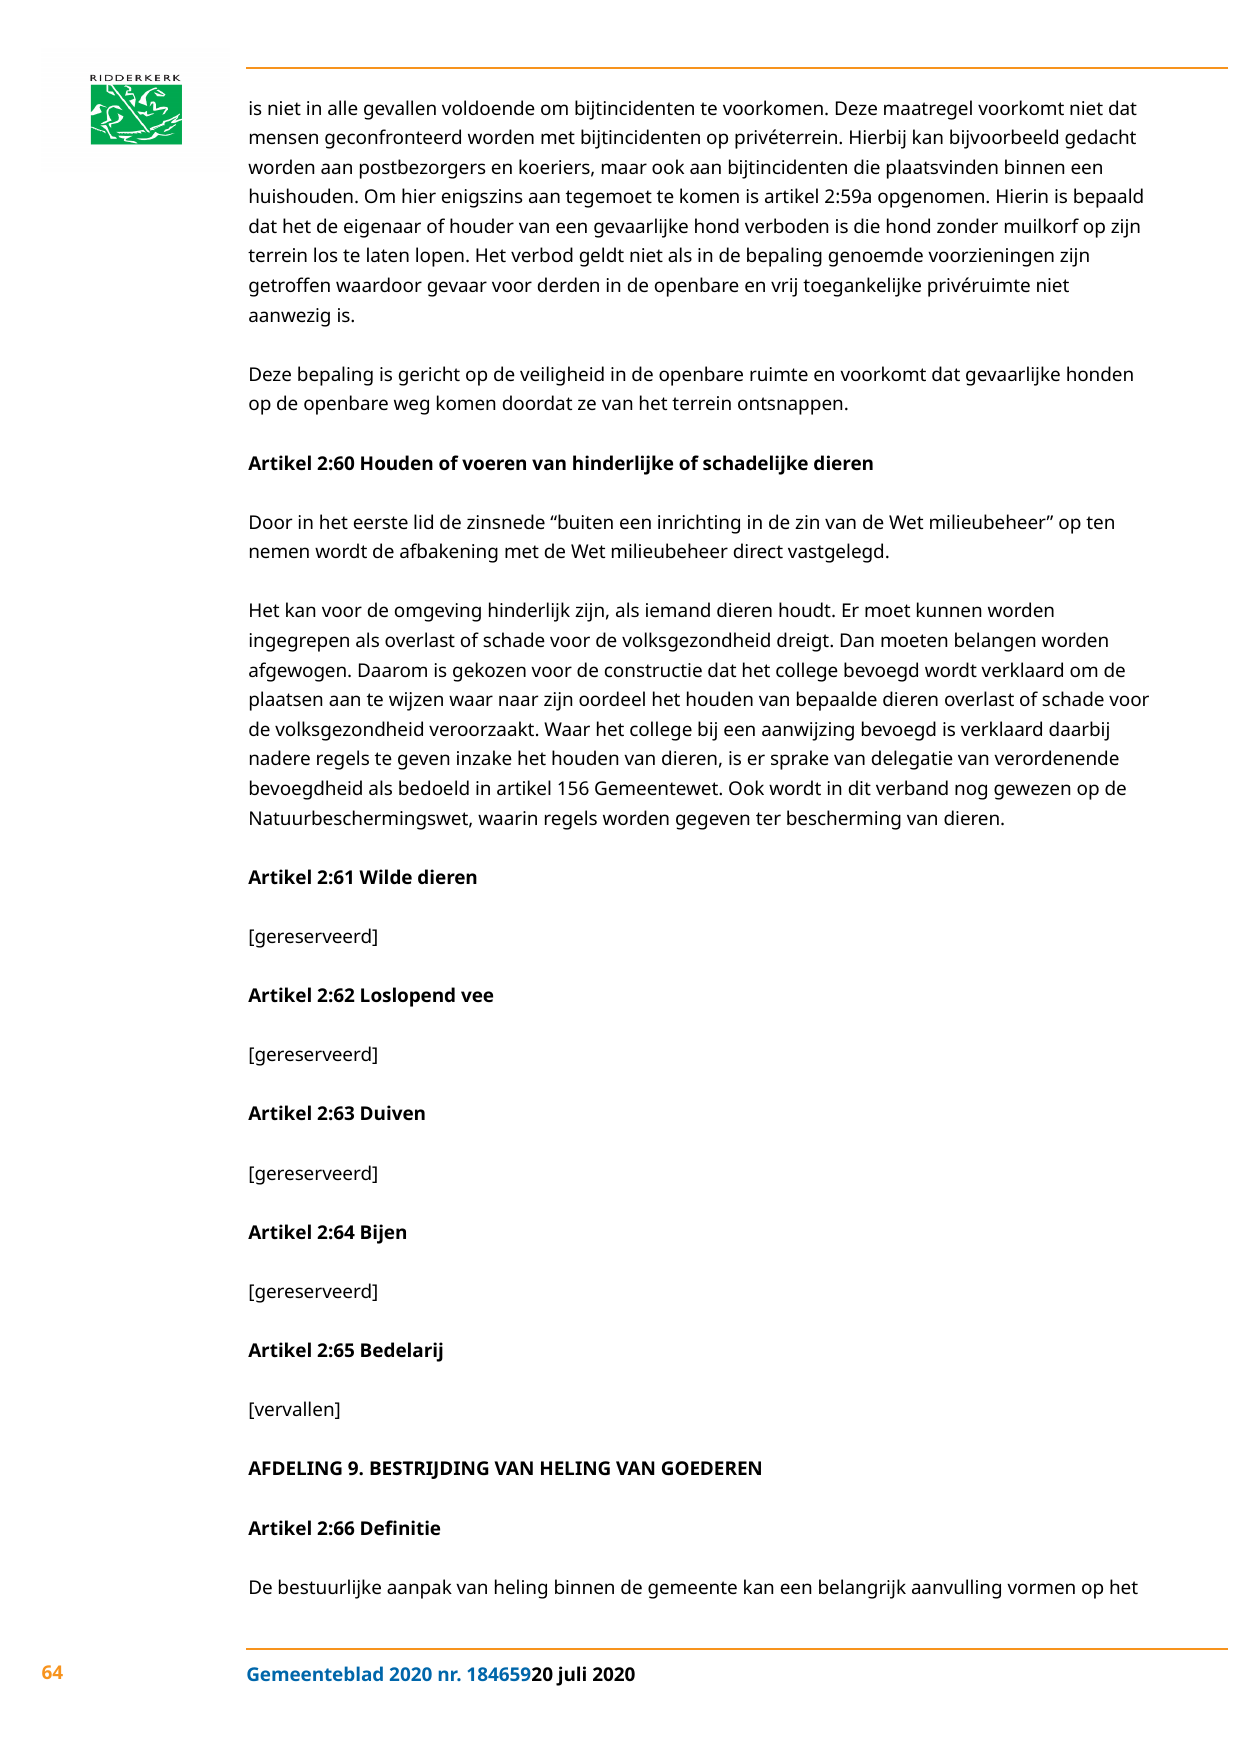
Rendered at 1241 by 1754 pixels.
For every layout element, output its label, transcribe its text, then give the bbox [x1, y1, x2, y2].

text [vervallen] [248, 1396, 1152, 1422]
text De bestuurlijke aanpak van heling binnen de gemeente kan een belangrijk aanvulling vormen op het [248, 1574, 1152, 1600]
text Artikel 2:60 Houden of voeren van hinderlijke of schadelijke dieren [248, 450, 1152, 476]
text is niet in alle gevallen voldoende om bijtincidenten te voorkomen. Deze maatregel voorkomt niet dat mensen geconfronteerd worden met bijtincidenten op privéterrein. Hierbij kan bijvoorbeeld gedacht worden aan postbezorgers en koeriers, maar ook aan bijtincidenten die plaatsvinden binnen een huishouden. Om hier enigszins aan tegemoet te komen is artikel 2:59a opgenomen. Hierin is bepaald dat het de eigenaar of houder van een gevaarlijke hond verboden is die hond zonder muilkorf op zijn terrein los te laten lopen. Het verbod geldt niet als in de bepaling genoemde voorzieningen zijn getroffen waardoor gevaar voor derden in de openbare en vrij toegankelijke privéruimte niet aanwezig is. [248, 95, 1152, 328]
text [gereserveerd] [248, 1160, 1152, 1186]
text Artikel 2:64 Bijen [248, 1219, 1152, 1245]
text Het kan voor de omgeving hinderlijk zijn, als iemand dieren houdt. Er moet kunnen worden ingegrepen als overlast of schade voor de volksgezondheid dreigt. Dan moeten belangen worden afgewogen. Daarom is gekozen voor de constructie dat het college bevoegd wordt verklaard om de plaatsen aan te wijzen waar naar zijn oordeel het houden van bepaalde dieren overlast of schade voor de volksgezondheid veroorzaakt. Waar het college bij een aanwijzing bevoegd is verklaard daarbij nadere regels te geven inzake het houden van dieren, is er sprake van delegatie van verordenende bevoegdheid als bedoeld in artikel 156 Gemeentewet. Ook wordt in dit verband nog gewezen op de Natuurbeschermingswet, waarin regels worden gegeven ter bescherming van dieren. [248, 598, 1152, 831]
text [gereserveerd] [248, 1041, 1152, 1067]
text Artikel 2:61 Wilde dieren [248, 864, 1152, 890]
text Artikel 2:66 Definitie [248, 1515, 1152, 1541]
text [gereserveerd] [248, 923, 1152, 949]
text Deze bepaling is gericht op de veiligheid in de openbare ruimte en voorkomt dat gevaarlijke honden op de openbare weg komen doordat ze van het terrein ontsnappen. [248, 361, 1152, 416]
text Artikel 2:63 Duiven [248, 1101, 1152, 1126]
text Artikel 2:62 Loslopend vee [248, 982, 1152, 1008]
text Artikel 2:65 Bedelarij [248, 1337, 1152, 1363]
text [gereserveerd] [248, 1278, 1152, 1304]
text AFDELING 9. BESTRIJDING VAN HELING VAN GOEDEREN [248, 1456, 1152, 1481]
text Door in het eerste lid de zinsnede “buiten een inrichting in de zin van de Wet milieubeheer” op ten nemen wordt de afbakening met de Wet milieubeheer direct vastgelegd. [248, 509, 1152, 564]
picture [41, 47, 231, 172]
